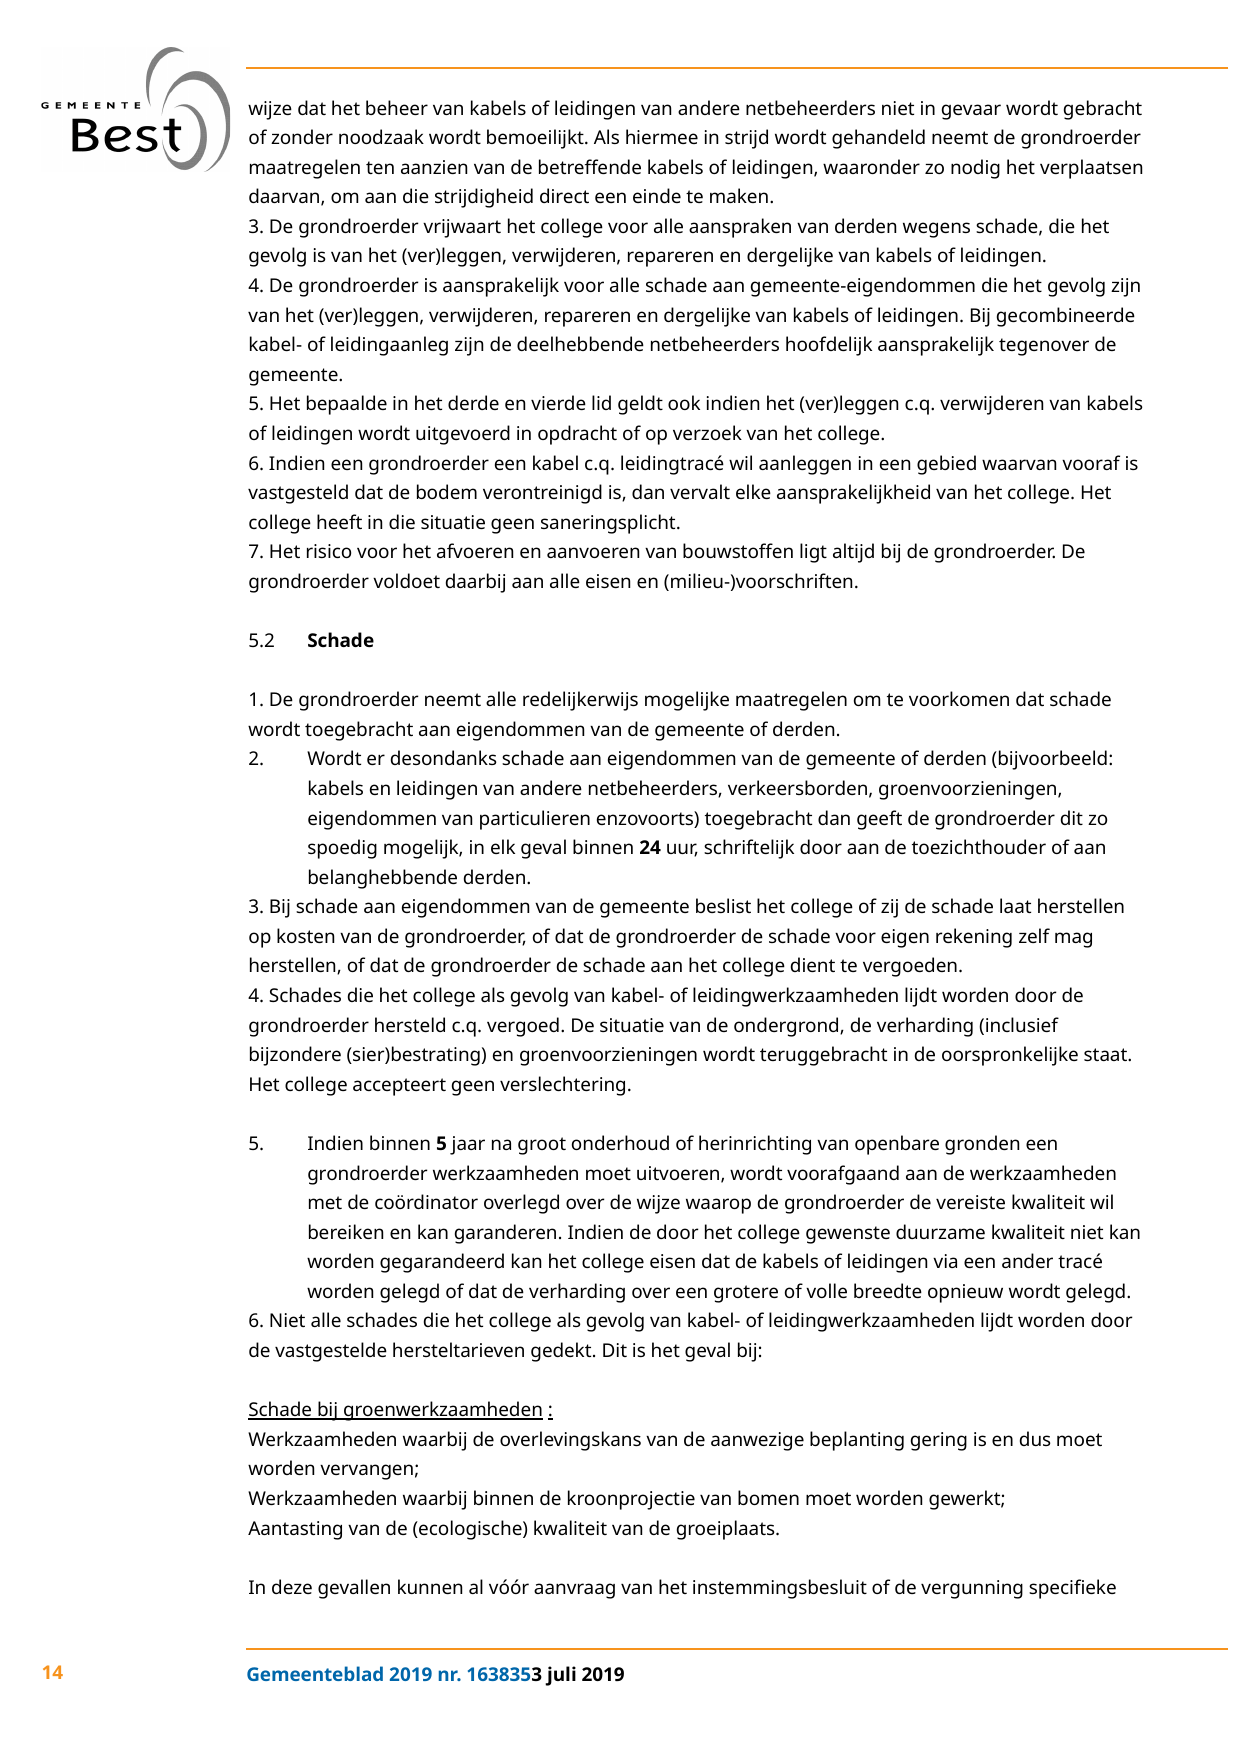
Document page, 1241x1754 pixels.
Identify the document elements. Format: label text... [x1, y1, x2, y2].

text 3. Bij schade aan eigendommen van de gemeente beslist het college of zij de schade laat herstellen op kosten van de grondroerder, of dat de grondroerder de schade voor eigen rekening zelf mag herstellen, of dat de grondroerder de schade aan het college dient te vergoeden. [248, 893, 1152, 978]
picture [41, 47, 231, 172]
text Werkzaamheden waarbij binnen de kroonprojectie van bomen moet worden gewerkt; [248, 1485, 1152, 1511]
text 3. De grondroerder vrijwaart het college voor alle aanspraken van derden wegens schade, die het gevolg is van het (ver)leggen, verwijderen, repareren en dergelijke van kabels of leidingen. [248, 213, 1152, 268]
text 4. Schades die het college als gevolg van kabel- of leidingwerkzaamheden lijdt worden door de grondroerder hersteld c.q. vergoed. De situatie van de ondergrond, de verharding (inclusief bijzondere (sier)bestrating) en groenvoorzieningen wordt teruggebracht in de oorspronkelijke staat. Het college accepteert geen verslechtering. [248, 982, 1152, 1097]
text In deze gevallen kunnen al vóór aanvraag van het instemmingsbesluit of de vergunning specifieke [248, 1574, 1152, 1600]
text 5. Het bepaalde in het derde en vierde lid geldt ook indien het (ver)leggen c.q. verwijderen van kabels of leidingen wordt uitgevoerd in opdracht of op verzoek van het college. [248, 391, 1152, 446]
text 4. De grondroerder is aansprakelijk voor alle schade aan gemeente-eigendommen die het gevolg zijn van het (ver)leggen, verwijderen, repareren en dergelijke van kabels of leidingen. Bij gecombineerde kabel- of leidingaanleg zijn de deelhebbende netbeheerders hoofdelijk aansprakelijk tegenover de gemeente. [248, 272, 1152, 387]
text 6. Indien een grondroerder een kabel c.q. leidingtracé wil aanleggen in een gebied waarvan vooraf is vastgesteld dat de bodem verontreinigd is, dan vervalt elke aansprakelijkheid van het college. Het college heeft in die situatie geen saneringsplicht. [248, 450, 1152, 535]
text 1. De grondroerder neemt alle redelijkerwijs mogelijke maatregelen om te voorkomen dat schade wordt toegebracht aan eigendommen van de gemeente of derden. [248, 686, 1152, 742]
text Schade bij groenwerkzaamheden : [248, 1396, 1152, 1422]
list Indien binnen 5 jaar na groot onderhoud of herinrichting van openbare gronden een grondroerder werkzaamheden moet uitvoeren, wordt voorafgaand aan de werkzaamheden met de coördinator overlegd over de wijze waarop de grondroerder de vereiste kwaliteit wil bereiken en kan garanderen. Indien de door het college gewenste duurzame kwaliteit niet kan worden gegarandeerd kan het college eisen dat de kabels of leidingen via een ander tracé worden gelegd of dat de verharding over een grotere of volle breedte opnieuw wordt gelegd. [248, 1130, 1152, 1304]
text Aantasting van de (ecologische) kwaliteit van de groeiplaats. [248, 1515, 1152, 1541]
list Wordt er desondanks schade aan eigendommen van de gemeente of derden (bijvoorbeeld: kabels en leidingen van andere netbeheerders, verkeersborden, groenvoorzieningen, eigendommen van particulieren enzovoorts) toegebracht dan geeft de grondroerder dit zo spoedig mogelijk, in elk geval binnen 24 uur, schriftelijk door aan de toezichthouder of aan belanghebbende derden. [248, 746, 1152, 890]
text 6. Niet alle schades die het college als gevolg van kabel- of leidingwerkzaamheden lijdt worden door de vastgestelde hersteltarieven gedekt. Dit is het geval bij: [248, 1308, 1152, 1363]
text wijze dat het beheer van kabels of leidingen van andere netbeheerders niet in gevaar wordt gebracht of zonder noodzaak wordt bemoeilijkt. Als hiermee in strijd wordt gehandeld neemt de grondroerder maatregelen ten aanzien van de betreffende kabels of leidingen, waaronder zo nodig het verplaatsen daarvan, om aan die strijdigheid direct een einde te maken. [248, 95, 1152, 209]
text Werkzaamheden waarbij de overlevingskans van de aanwezige beplanting gering is en dus moet worden vervangen; [248, 1426, 1152, 1481]
list Schade [248, 627, 1152, 653]
text 7. Het risico voor het afvoeren en aanvoeren van bouwstoffen ligt altijd bij de grondroerder. De grondroerder voldoet daarbij aan alle eisen en (milieu-)voorschriften. [248, 538, 1152, 594]
